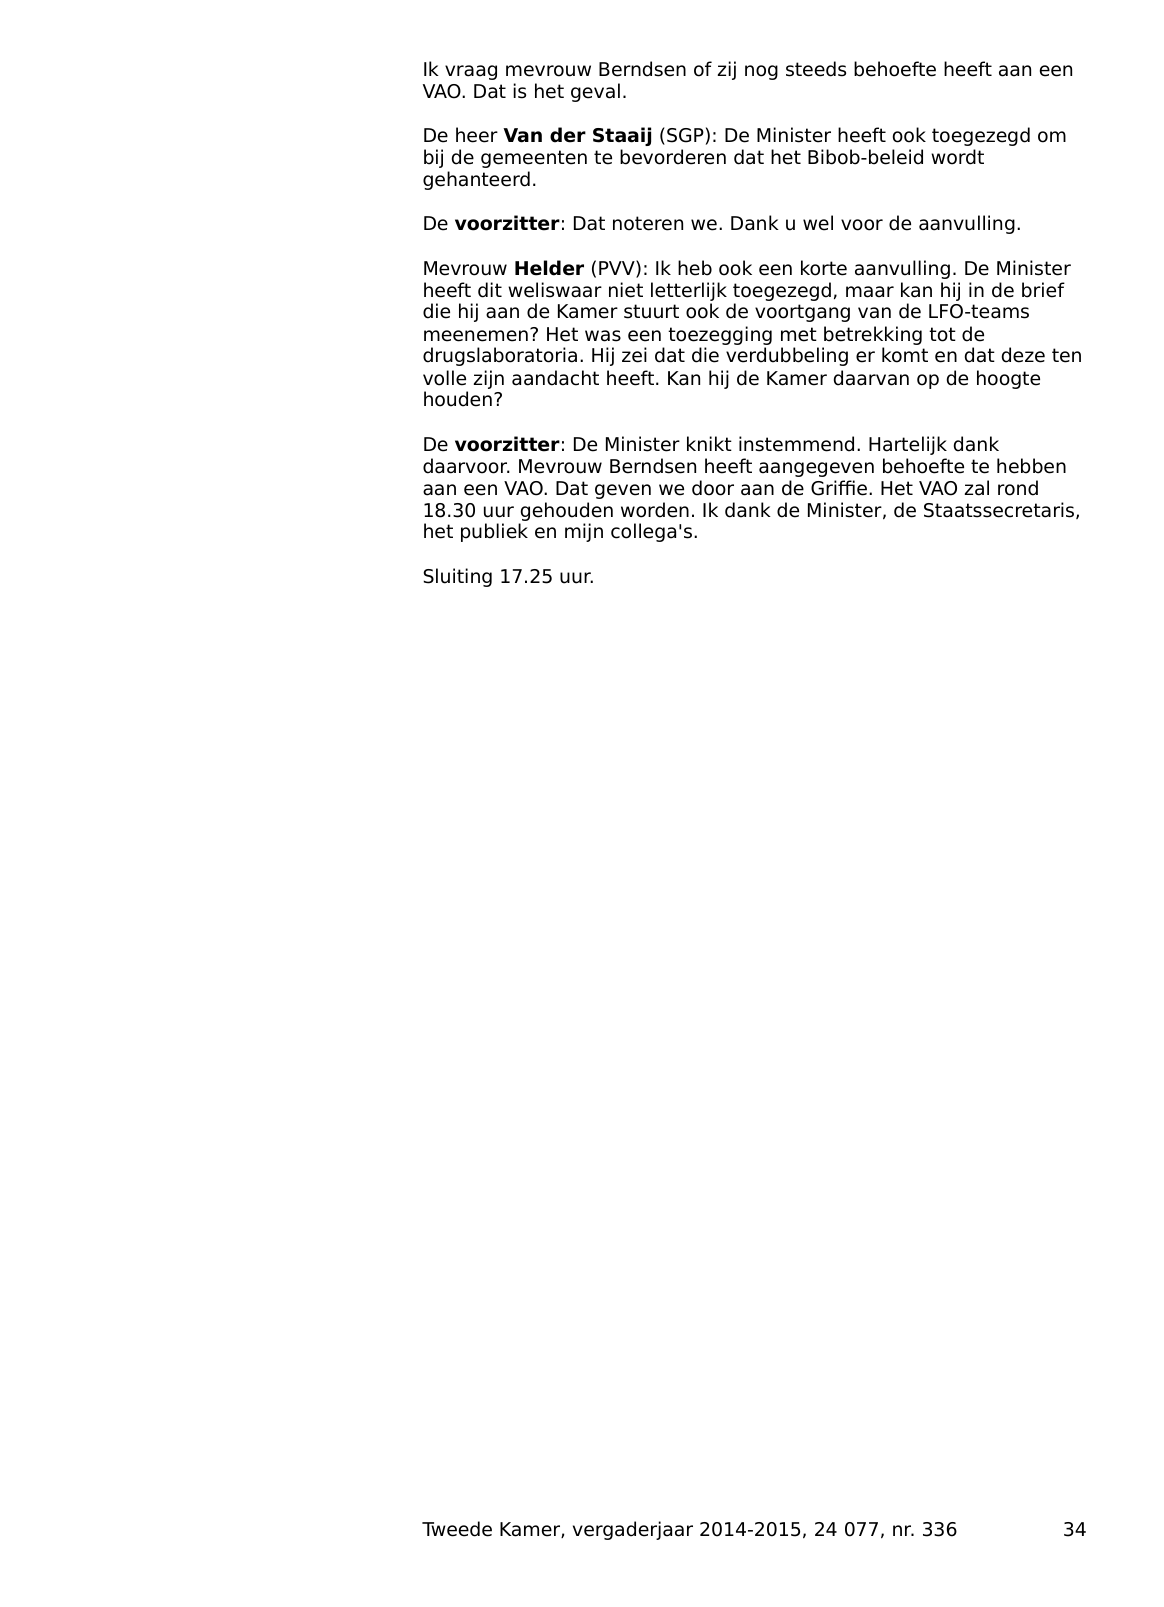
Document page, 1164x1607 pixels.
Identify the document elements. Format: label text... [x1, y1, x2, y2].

text Ik vraag mevrouw Berndsen of zij nog steeds behoefte heeft aan een VAO. Dat is het geval. [422, 59, 1087, 103]
text Sluiting 17.25 uur. [422, 566, 1087, 588]
text Mevrouw Helder (PVV): Ik heb ook een korte aanvulling. De Minister heeft dit weliswaar niet letterlijk toegezegd, maar kan hij in de brief die hij aan de Kamer stuurt ook de voortgang van de LFO-teams meenemen? Het was een toezegging met betrekking tot de drugslaboratoria. Hij zei dat die verdubbeling er komt en dat deze ten volle zijn aandacht heeft. Kan hij de Kamer daarvan op de hoogte houden? [422, 257, 1087, 411]
text De voorzitter: De Minister knikt instemmend. Hartelijk dank daarvoor. Mevrouw Berndsen heeft aangegeven behoefte te hebben aan een VAO. Dat geven we door aan de Griffie. Het VAO zal rond 18.30 uur gehouden worden. Ik dank de Minister, de Staatssecretaris, het publiek en mijn collega's. [422, 433, 1087, 543]
text De voorzitter: Dat noteren we. Dank u wel voor de aanvulling. [422, 213, 1087, 235]
text De heer Van der Staaij (SGP): De Minister heeft ook toegezegd om bij de gemeenten te bevorderen dat het Bibob-beleid wordt gehanteerd. [422, 125, 1087, 191]
